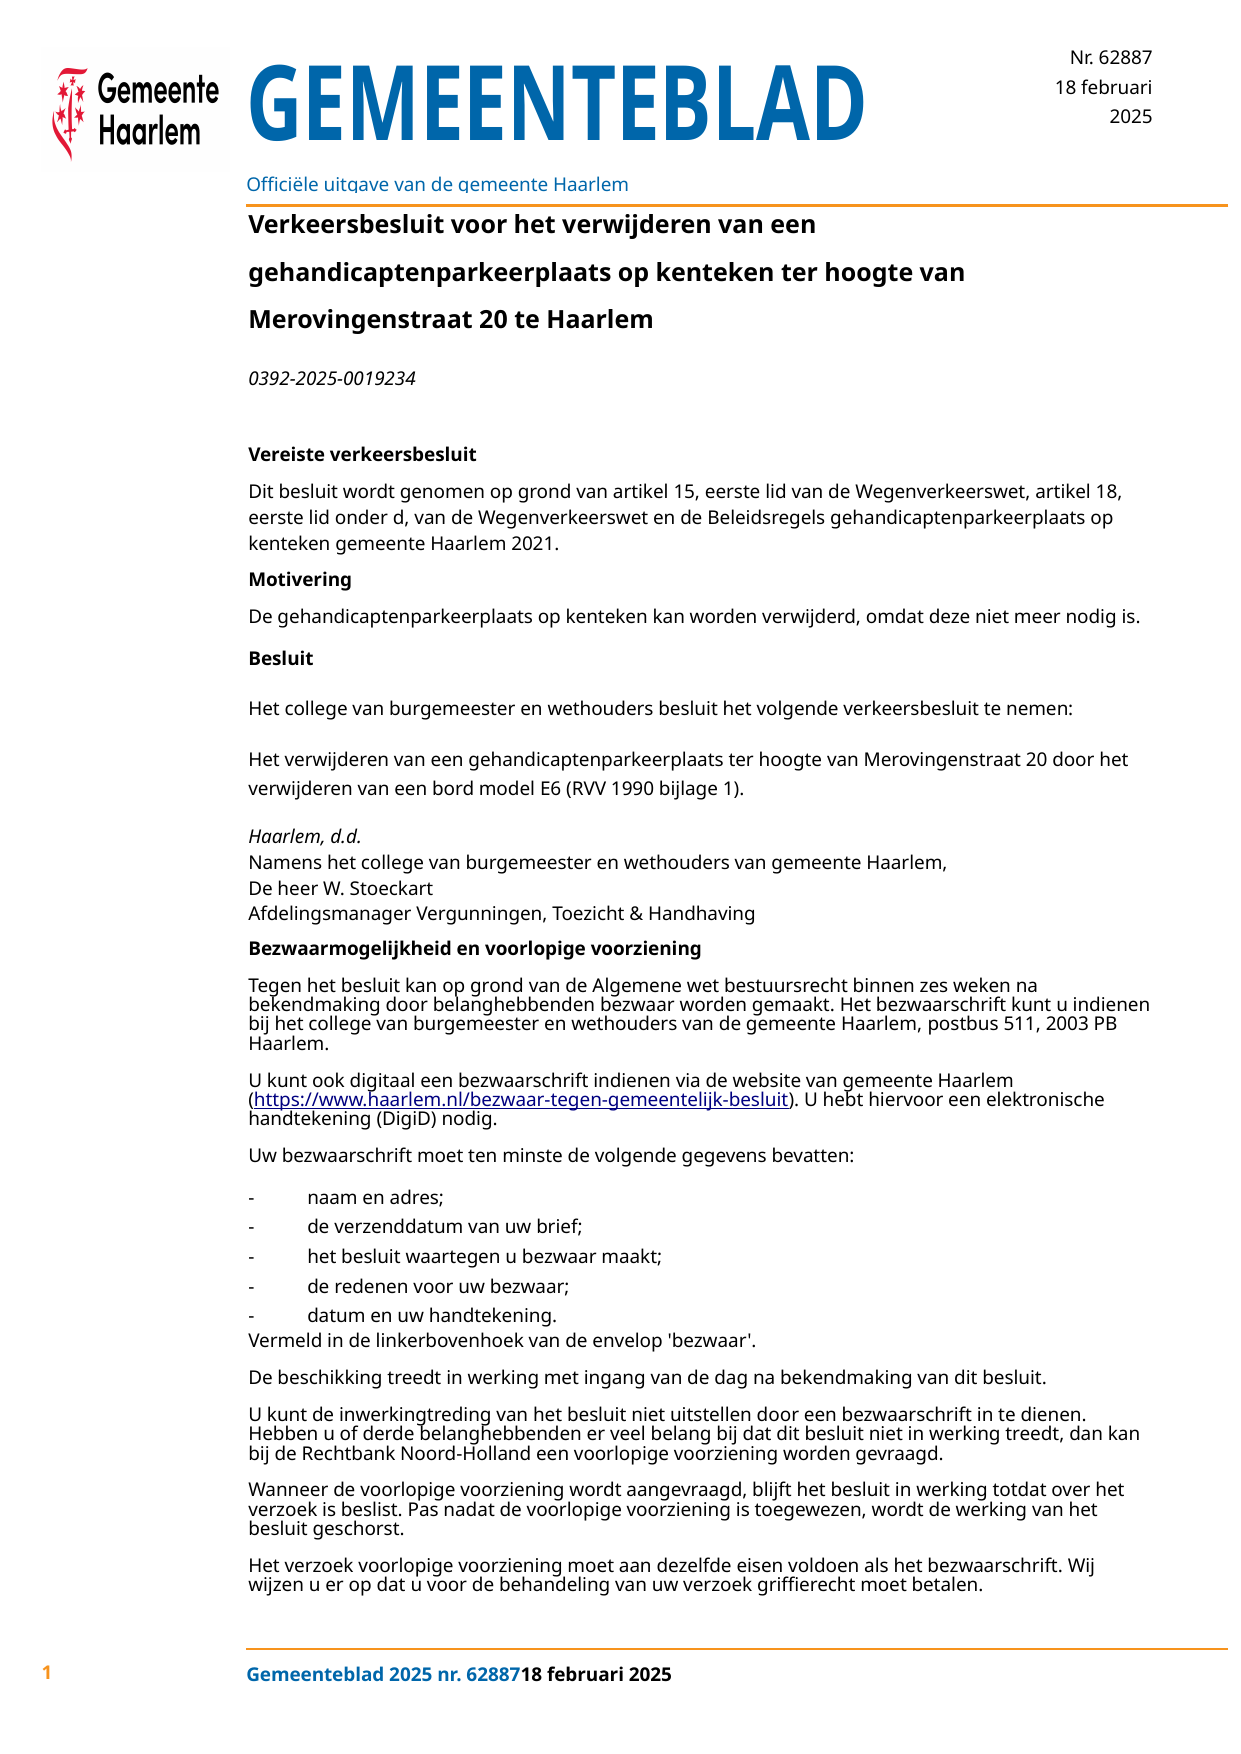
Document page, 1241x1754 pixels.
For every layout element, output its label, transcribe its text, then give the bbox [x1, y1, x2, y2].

text De beschikking treedt in werking met ingang van de dag na bekendmaking van dit besluit. [248, 1369, 1152, 1388]
text Tegen het besluit kan op grond van de Algemene wet bestuursrecht binnen zes weken na bekendmaking door belanghebbenden bezwaar worden gemaakt. Het bezwaarschrift kunt u indienen bij het college van burgemeester en wethouders van de gemeente Haarlem, postbus 511, 2003 PB Haarlem. [248, 977, 1152, 1054]
text U kunt de inwerkingtreding van het besluit niet uitstellen door een bezwaarschrift in te dienen. Hebben u of derde belanghebbenden er veel belang bij dat dit besluit niet in werking treedt, dan kan bij de Rechtbank Noord-Holland een voorlopige voorziening worden gevraagd. [248, 1406, 1152, 1464]
text De heer W. Stoeckart [248, 875, 1152, 900]
text Het verzoek voorlopige voorziening moet aan dezelfde eisen voldoen als het bezwaarschrift. Wij wijzen u er op dat u voor de behandeling van uw verzoek griffierecht moet betalen. [248, 1557, 1152, 1596]
text Namens het college van burgemeester en wethouders van gemeente Haarlem, [248, 849, 1152, 875]
text Vereiste verkeersbesluit [248, 442, 1152, 467]
text Haarlem, d.d. [248, 823, 1152, 849]
text 0392-2025-0019234 [248, 366, 1152, 391]
list de verzenddatum van uw brief; [248, 1214, 1152, 1239]
text Verkeersbesluit voor het verwijderen van een gehandicaptenparkeerplaats op kenteken ter hoogte van Merovingenstraat 20 te Haarlem [248, 207, 1152, 336]
text Bezwaarmogelijkheid en voorlopige voorziening [248, 940, 1152, 959]
text Het college van burgemeester en wethouders besluit het volgende verkeersbesluit te nemen: [248, 695, 1152, 721]
text U kunt ook digitaal een bezwaarschrift indienen via de website van gemeente Haarlem (https://www.haarlem.nl/bezwaar-tegen-gemeentelijk-besluit). U hebt hiervoor een elektronische handtekening (DigiD) nodig. [248, 1072, 1152, 1129]
text Het verwijderen van een gehandicaptenparkeerplaats ter hoogte van Merovingenstraat 20 door het verwijderen van een bord model E6 (RVV 1990 bijlage 1). [248, 746, 1152, 801]
text De gehandicaptenparkeerplaats op kenteken kan worden verwijderd, omdat deze niet meer nodig is. [248, 603, 1152, 629]
text Besluit [248, 645, 1152, 671]
text Uw bezwaarschrift moet ten minste de volgende gegevens bevatten: [248, 1147, 1152, 1166]
list de redenen voor uw bezwaar; [248, 1273, 1152, 1298]
text Vermeld in de linkerbovenhoek van de envelop 'bezwaar'. [248, 1332, 1152, 1351]
text Dit besluit wordt genomen op grond van artikel 15, eerste lid van de Wegenverkeerswet, artikel 18, eerste lid onder d, van de Wegenverkeerswet en de Beleidsregels gehandicaptenparkeerplaats op kenteken gemeente Haarlem 2021. [248, 478, 1152, 555]
list het besluit waartegen u bezwaar maakt; [248, 1243, 1152, 1269]
list datum en uw handtekening. [248, 1302, 1152, 1328]
text Afdelingsmanager Vergunningen, Toezicht & Handhaving [248, 900, 1152, 926]
list naam en adres; [248, 1184, 1152, 1210]
picture [41, 47, 231, 172]
text Wanneer de voorlopige voorziening wordt aangevraagd, blijft het besluit in werking totdat over het verzoek is beslist. Pas nadat de voorlopige voorziening is toegewezen, wordt de werking van het besluit geschorst. [248, 1481, 1152, 1539]
text Motivering [248, 566, 1152, 592]
